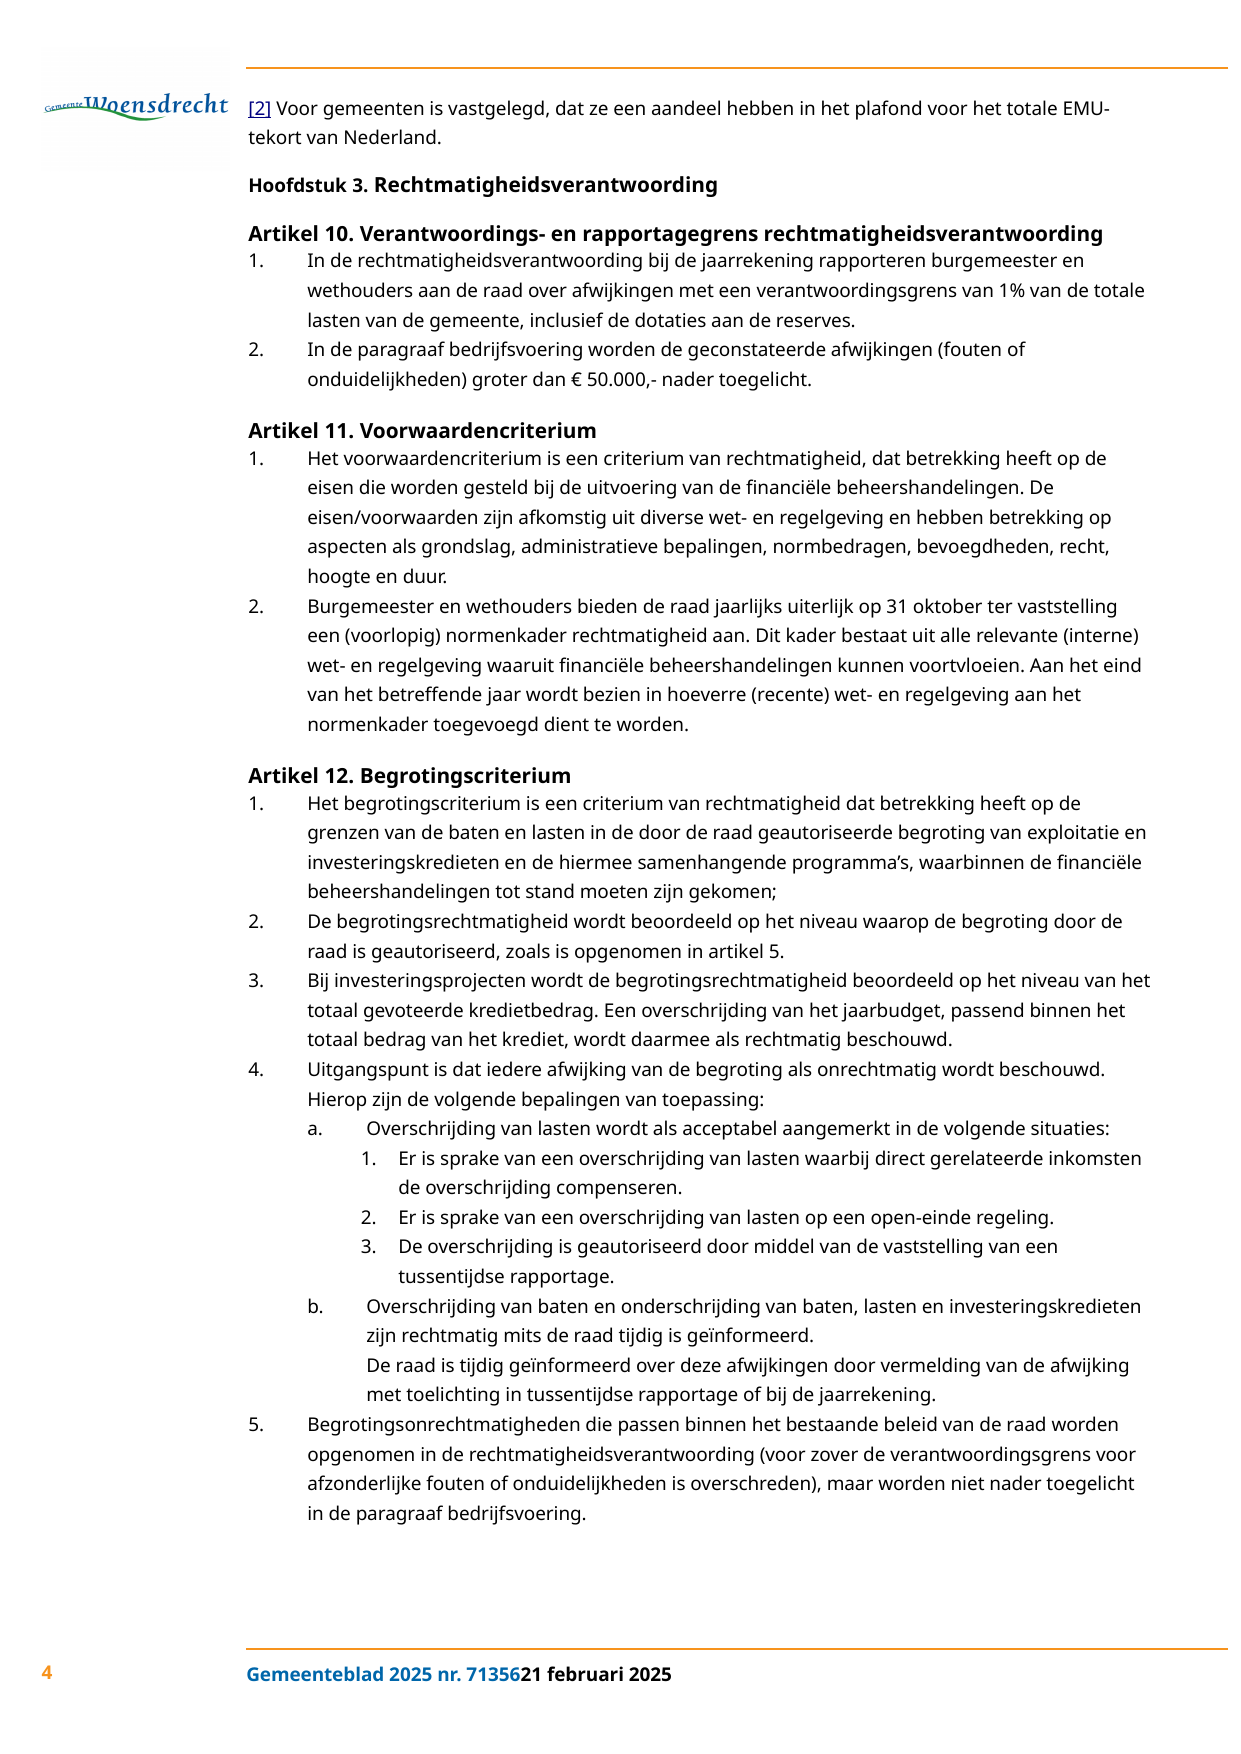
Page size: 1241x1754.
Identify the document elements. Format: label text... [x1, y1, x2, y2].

list Er is sprake van een overschrijding van lasten waarbij direct gerelateerde inkomsten de overschrijding compenseren. [361, 1145, 1152, 1200]
list De overschrijding is geautoriseerd door middel van de vaststelling van een tussentijdse rapportage. [361, 1234, 1152, 1289]
text [2] Voor gemeenten is vastgelegd, dat ze een aandeel hebben in het plafond voor het totale EMU-tekort van Nederland. [248, 95, 1152, 150]
list De begrotingsrechtmatigheid wordt beoordeeld op het niveau waarop de begroting door de raad is geautoriseerd, zoals is opgenomen in artikel 5. [248, 908, 1152, 964]
list Het begrotingscriterium is een criterium van rechtmatigheid dat betrekking heeft op de grenzen van de baten en lasten in de door de raad geautoriseerde begroting van exploitatie en investeringskredieten en de hiermee samenhangende programma’s, waarbinnen de financiële beheershandelingen tot stand moeten zijn gekomen; [248, 790, 1152, 904]
list In de rechtmatigheidsverantwoording bij de jaarrekening rapporteren burgemeester en wethouders aan de raad over afwijkingen met een verantwoordingsgrens van 1% van de totale lasten van de gemeente, inclusief de dotaties aan de reserves. [248, 248, 1152, 333]
list Overschrijding van baten en onderschrijding van baten, lasten en investeringskredieten zijn rechtmatig mits de raad tijdig is geïnformeerd. [307, 1293, 1152, 1348]
text Hoofdstuk 3. Rechtmatigheidsverantwoording [248, 170, 1152, 198]
text Artikel 10. Verantwoordings- en rapportagegrens rechtmatigheidsverantwoording [248, 219, 1152, 248]
list In de paragraaf bedrijfsvoering worden de geconstateerde afwijkingen (fouten of onduidelijkheden) groter dan € 50.000,- nader toegelicht. [248, 336, 1152, 392]
list De raad is tijdig geïnformeerd over deze afwijkingen door vermelding van de afwijking met toelichting in tussentijdse rapportage of bij de jaarrekening. [307, 1352, 1152, 1407]
text Artikel 12. Begrotingscriterium [248, 762, 1152, 790]
list Er is sprake van een overschrijding van lasten op een open-einde regeling. [361, 1204, 1152, 1230]
picture [41, 47, 231, 172]
list Uitgangspunt is dat iedere afwijking van de begroting als onrechtmatig wordt beschouwd. Hierop zijn de volgende bepalingen van toepassing: [248, 1056, 1152, 1112]
list Overschrijding van lasten wordt als acceptabel aangemerkt in de volgende situaties: [307, 1115, 1152, 1141]
list Burgemeester en wethouders bieden de raad jaarlijks uiterlijk op 31 oktober ter vaststelling een (voorlopig) normenkader rechtmatigheid aan. Dit kader bestaat uit alle relevante (interne) wet- en regelgeving waaruit financiële beheershandelingen kunnen voortvloeien. Aan het eind van het betreffende jaar wordt bezien in hoeverre (recente) wet- en regelgeving aan het normenkader toegevoegd dient te worden. [248, 593, 1152, 737]
list Het voorwaardencriterium is een criterium van rechtmatigheid, dat betrekking heeft op de eisen die worden gesteld bij de uitvoering van de financiële beheershandelingen. De eisen/voorwaarden zijn afkomstig uit diverse wet- en regelgeving en hebben betrekking op aspecten als grondslag, administratieve bepalingen, normbedragen, bevoegdheden, recht, hoogte en duur. [248, 445, 1152, 589]
list Bij investeringsprojecten wordt de begrotingsrechtmatigheid beoordeeld op het niveau van het totaal gevoteerde kredietbedrag. Een overschrijding van het jaarbudget, passend binnen het totaal bedrag van het krediet, wordt daarmee als rechtmatig beschouwd. [248, 967, 1152, 1052]
list Begrotingsonrechtmatigheden die passen binnen het bestaande beleid van de raad worden opgenomen in de rechtmatigheidsverantwoording (voor zover de verantwoordingsgrens voor afzonderlijke fouten of onduidelijkheden is overschreden), maar worden niet nader toegelicht in de paragraaf bedrijfsvoering. [248, 1411, 1152, 1526]
text Artikel 11. Voorwaardencriterium [248, 416, 1152, 445]
